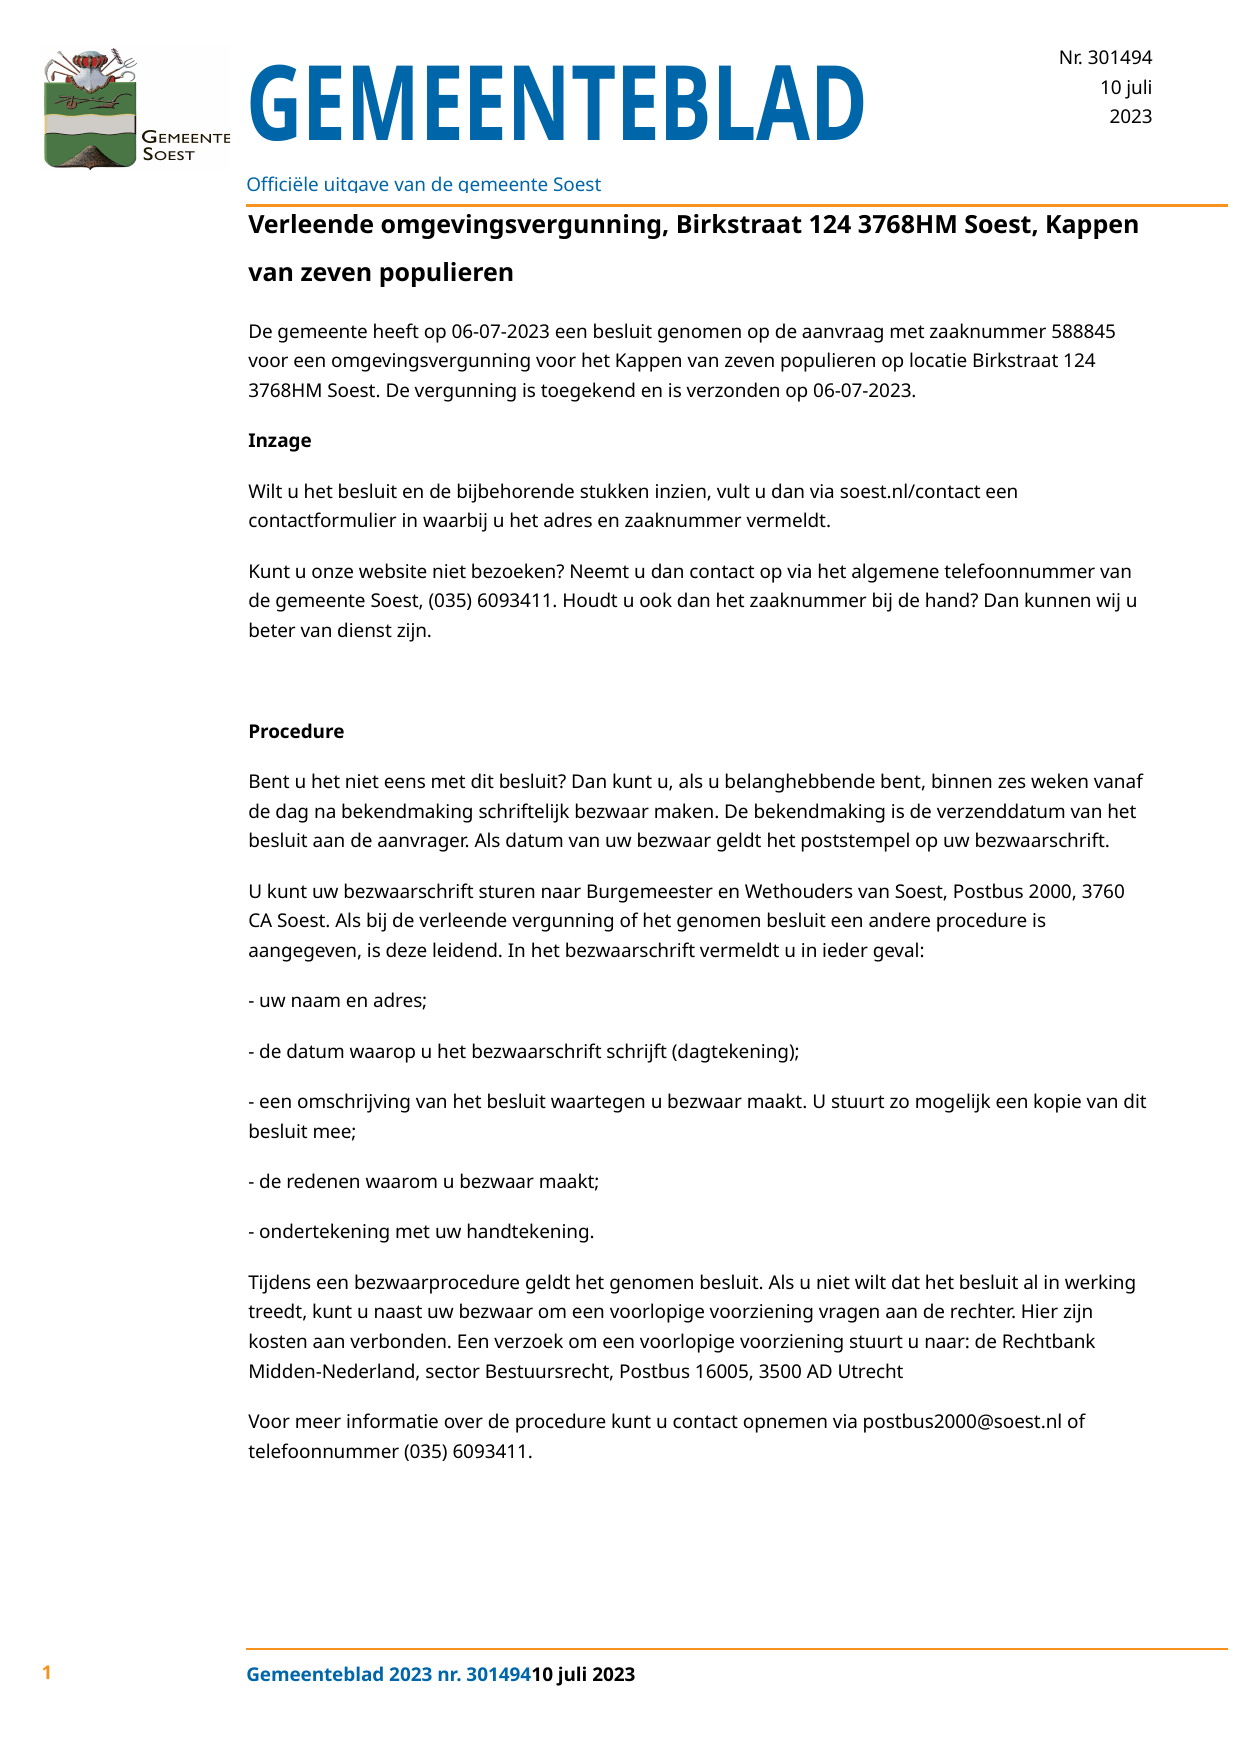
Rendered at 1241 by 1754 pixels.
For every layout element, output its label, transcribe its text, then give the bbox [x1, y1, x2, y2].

text - een omschrijving van het besluit waartegen u bezwaar maakt. U stuurt zo mogelijk een kopie van dit besluit mee; [248, 1088, 1152, 1144]
picture [41, 47, 231, 172]
text Tijdens een bezwaarprocedure geldt het genomen besluit. Als u niet wilt dat het besluit al in werking treedt, kunt u naast uw bezwaar om een voorlopige voorziening vragen aan de rechter. Hier zijn kosten aan verbonden. Een verzoek om een voorlopige voorziening stuurt u naar: de Rechtbank Midden-Nederland, sector Bestuursrecht, Postbus 16005, 3500 AD Utrecht [248, 1269, 1152, 1384]
text Wilt u het besluit en de bijbehorende stukken inzien, vult u dan via soest.nl/contact een contactformulier in waarbij u het adres en zaaknummer vermeldt. [248, 478, 1152, 533]
text U kunt uw bezwaarschrift sturen naar Burgemeester en Wethouders van Soest, Postbus 2000, 3760 CA Soest. Als bij de verleende vergunning of het genomen besluit een andere procedure is aangegeven, is deze leidend. In het bezwaarschrift vermeldt u in ieder geval: [248, 878, 1152, 963]
text Verleende omgevingsvergunning, Birkstraat 124 3768HM Soest, Kappen van zeven populieren [248, 207, 1152, 288]
text Bent u het niet eens met dit besluit? Dan kunt u, als u belanghebbende bent, binnen zes weken vanaf de dag na bekendmaking schriftelijk bezwaar maken. De bekendmaking is de verzenddatum van het besluit aan de aanvrager. Als datum van uw bezwaar geldt het poststempel op uw bezwaarschrift. [248, 768, 1152, 853]
text - uw naam en adres; [248, 987, 1152, 1013]
text - ondertekening met uw handtekening. [248, 1219, 1152, 1244]
text De gemeente heeft op 06-07-2023 een besluit genomen op de aanvraag met zaaknummer 588845 voor een omgevingsvergunning voor het Kappen van zeven populieren op locatie Birkstraat 124 3768HM Soest. De vergunning is toegekend en is verzonden op 06-07-2023. [248, 318, 1152, 403]
text Voor meer informatie over de procedure kunt u contact opnemen via postbus2000@soest.nl of telefoonnummer (035) 6093411. [248, 1408, 1152, 1464]
text Kunt u onze website niet bezoeken? Neemt u dan contact op via het algemene telefoonnummer van de gemeente Soest, (035) 6093411. Houdt u ook dan het zaaknummer bij de hand? Dan kunnen wij u beter van dienst zijn. [248, 558, 1152, 643]
text - de datum waarop u het bezwaarschrift schrijft (dagtekening); [248, 1038, 1152, 1064]
text Inzage [248, 427, 1152, 453]
text Procedure [248, 718, 1152, 744]
text - de redenen waarom u bezwaar maakt; [248, 1168, 1152, 1194]
